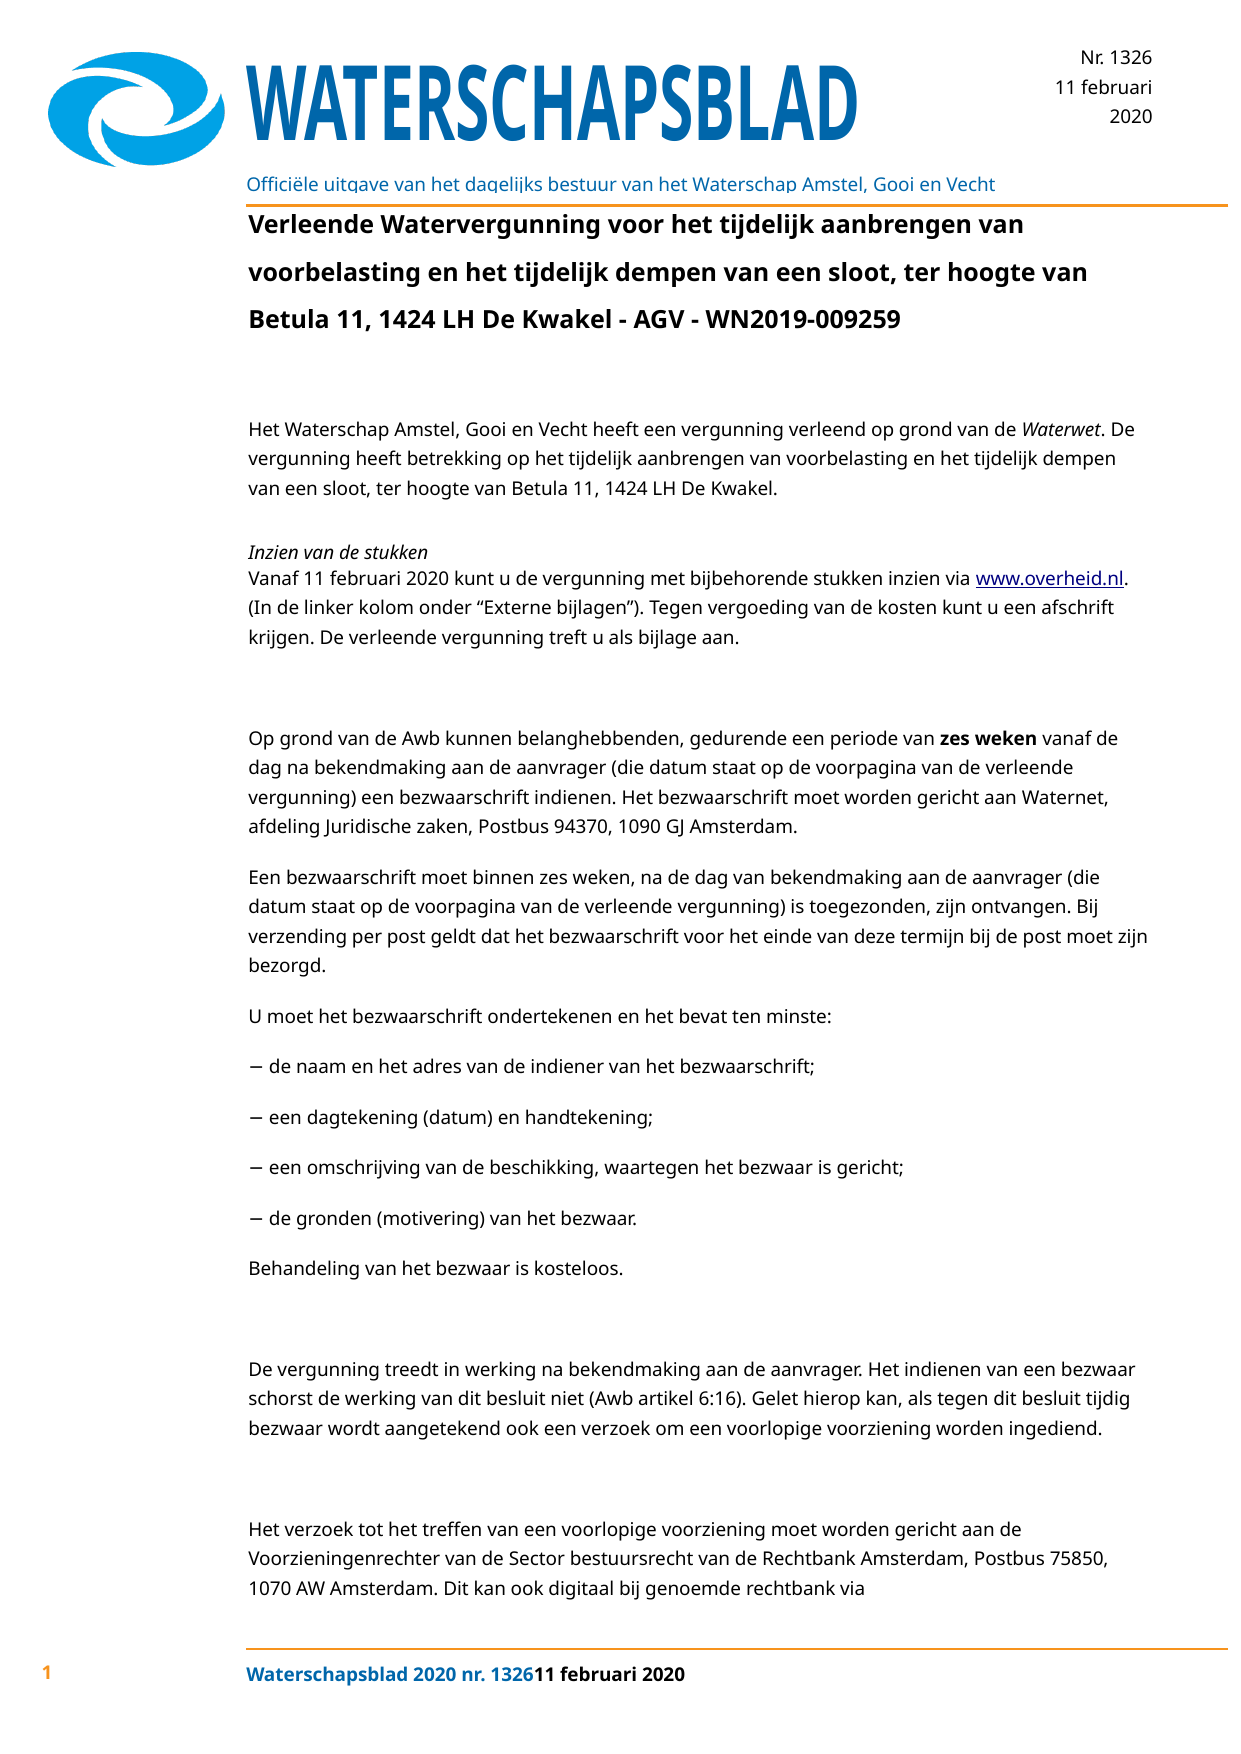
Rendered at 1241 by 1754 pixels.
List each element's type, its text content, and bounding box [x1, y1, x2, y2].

text U moet het bezwaarschrift ondertekenen en het bevat ten minste: [248, 1003, 1152, 1029]
text Inzien van de stukken [248, 539, 1152, 565]
text − de naam en het adres van de indiener van het bezwaarschrift; [248, 1053, 1152, 1079]
picture [41, 47, 231, 172]
text − de gronden (motivering) van het bezwaar. [248, 1205, 1152, 1231]
text De vergunning treedt in werking na bekendmaking aan de aanvrager. Het indienen van een bezwaar schorst de werking van dit besluit niet (Awb artikel 6:16). Gelet hierop kan, als tegen dit besluit tijdig bezwaar wordt aangetekend ook een verzoek om een voorlopige voorziening worden ingediend. [248, 1356, 1152, 1441]
text Op grond van de Awb kunnen belanghebbenden, gedurende een periode van zes weken vanaf de dag na bekendmaking aan de aanvrager (die datum staat op de voorpagina van de verleende vergunning) een bezwaarschrift indienen. Het bezwaarschrift moet worden gericht aan Waternet, afdeling Juridische zaken, Postbus 94370, 1090 GJ Amsterdam. [248, 725, 1152, 839]
text Het Waterschap Amstel, Gooi en Vecht heeft een vergunning verleend op grond van de Waterwet. De vergunning heeft betrekking op het tijdelijk aanbrengen van voorbelasting en het tijdelijk dempen van een sloot, ter hoogte van Betula 11, 1424 LH De Kwakel. [248, 416, 1152, 501]
text Een bezwaarschrift moet binnen zes weken, na de dag van bekendmaking aan de aanvrager (die datum staat op de voorpagina van de verleende vergunning) is toegezonden, zijn ontvangen. Bij verzending per post geldt dat het bezwaarschrift voor het einde van deze termijn bij de post moet zijn bezorgd. [248, 864, 1152, 978]
text − een omschrijving van de beschikking, waartegen het bezwaar is gericht; [248, 1154, 1152, 1180]
text Het verzoek tot het treffen van een voorlopige voorziening moet worden gericht aan de Voorzieningenrechter van de Sector bestuursrecht van de Rechtbank Amsterdam, Postbus 75850, 1070 AW Amsterdam. Dit kan ook digitaal bij genoemde rechtbank via [248, 1516, 1152, 1601]
text Verleende Watervergunning voor het tijdelijk aanbrengen van voorbelasting en het tijdelijk dempen van een sloot, ter hoogte van Betula 11, 1424 LH De Kwakel - AGV - WN2019-009259 [248, 207, 1152, 336]
text Vanaf 11 februari 2020 kunt u de vergunning met bijbehorende stukken inzien via www.overheid.nl. (In de linker kolom onder “Externe bijlagen”). Tegen vergoeding van de kosten kunt u een afschrift krijgen. De verleende vergunning treft u als bijlage aan. [248, 565, 1152, 650]
text Behandeling van het bezwaar is kosteloos. [248, 1255, 1152, 1281]
text − een dagtekening (datum) en handtekening; [248, 1104, 1152, 1130]
